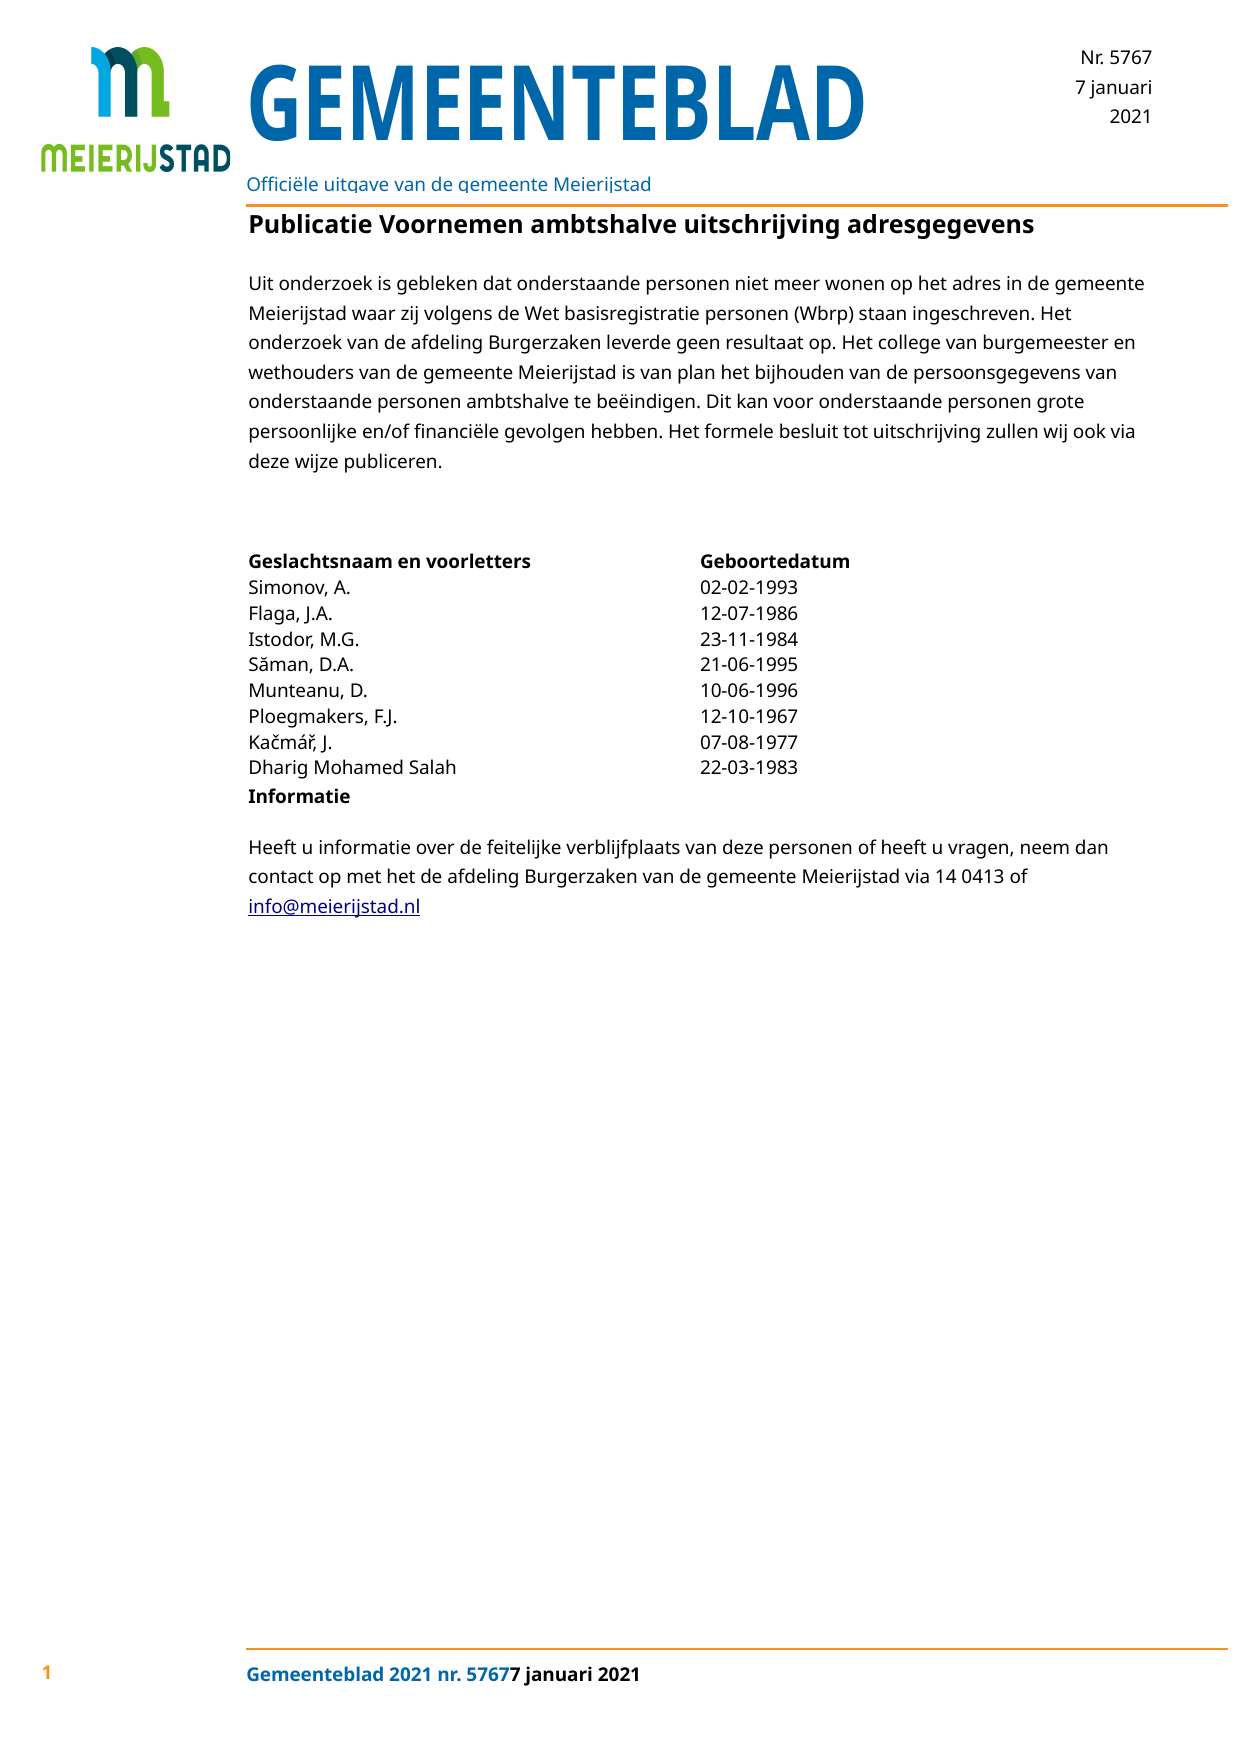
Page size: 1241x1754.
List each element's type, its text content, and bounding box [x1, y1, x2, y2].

table_cell 21-06-1995 [700, 652, 1152, 677]
table_cell 12-07-1986 [700, 600, 1152, 626]
table_header Geslachtsnaam en voorletters [248, 549, 700, 574]
text Informatie [248, 783, 1152, 809]
table_cell 07-08-1977 [700, 729, 1152, 754]
table_cell Flaga, J.A. [248, 600, 700, 626]
table_cell 22-03-1983 [700, 755, 1152, 780]
picture [41, 47, 231, 172]
text Uit onderzoek is gebleken dat onderstaande personen niet meer wonen op het adres in de gemeente Meierijstad waar zij volgens de Wet basisregistratie personen (Wbrp) staan ingeschreven. Het onderzoek van de afdeling Burgerzaken leverde geen resultaat op. Het college van burgemeester en wethouders van de gemeente Meierijstad is van plan het bijhouden van de persoonsgegevens van onderstaande personen ambtshalve te beëindigen. Dit kan voor onderstaande personen grote persoonlijke en/of financiële gevolgen hebben. Het formele besluit tot uitschrijving zullen wij ook via deze wijze publiceren. [248, 270, 1152, 473]
table_cell Simonov, A. [248, 575, 700, 600]
table_cell 10-06-1996 [700, 678, 1152, 703]
table_cell Ploegmakers, F.J. [248, 703, 700, 729]
table_cell Istodor, M.G. [248, 626, 700, 652]
table_cell 23-11-1984 [700, 626, 1152, 652]
text Heeft u informatie over de feitelijke verblijfplaats van deze personen of heeft u vragen, neem dan contact op met het de afdeling Burgerzaken van de gemeente Meierijstad via 14 0413 of info@meierijstad.nl [248, 834, 1152, 919]
text Publicatie Voornemen ambtshalve uitschrijving adresgegevens [248, 207, 1152, 241]
table_cell Săman, D.A. [248, 652, 700, 677]
table_cell 12-10-1967 [700, 703, 1152, 729]
table_cell Munteanu, D. [248, 678, 700, 703]
table_cell Dharig Mohamed Salah [248, 755, 700, 780]
table_cell Kačmář, J. [248, 729, 700, 754]
table_cell 02-02-1993 [700, 575, 1152, 600]
table_header Geboortedatum [700, 549, 1152, 574]
